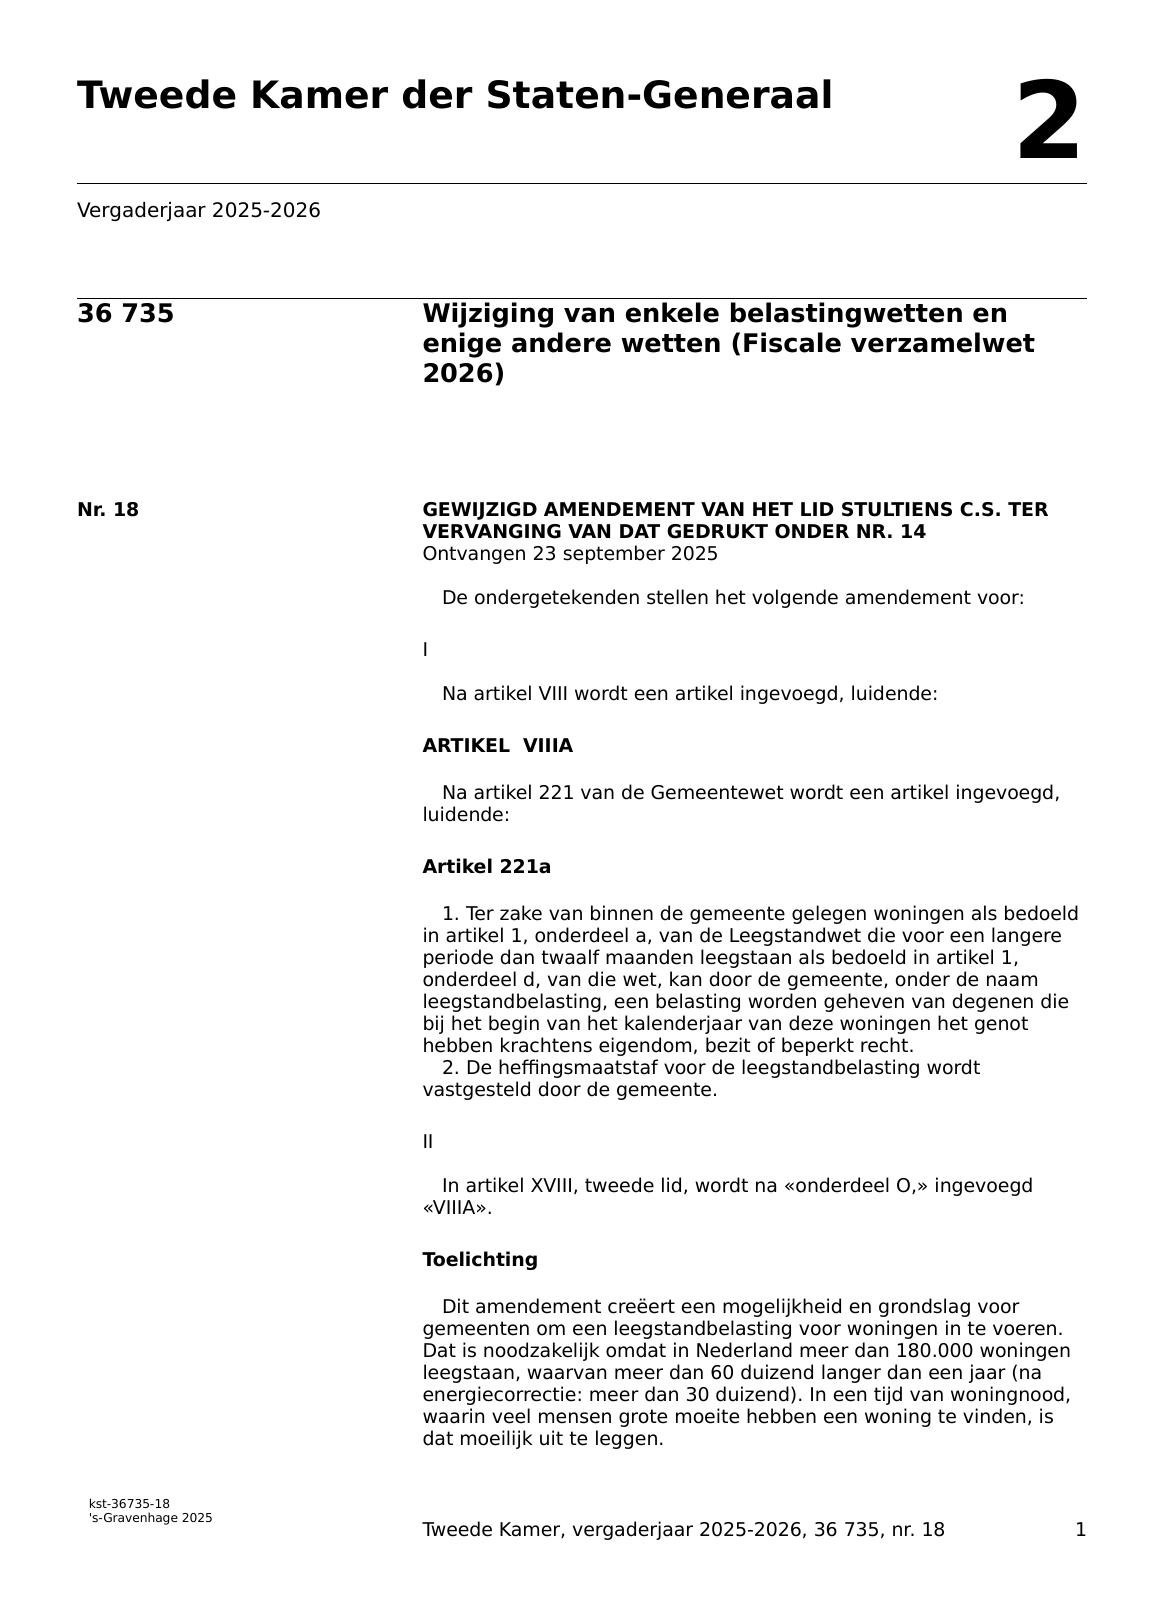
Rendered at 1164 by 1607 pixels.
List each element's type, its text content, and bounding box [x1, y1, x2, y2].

subtitle I [422, 639, 1087, 661]
subtitle 36 735 Wijziging van enkele belastingwetten en enige andere wetten (Fiscale verzamelwet 2026) [77, 299, 1087, 388]
table_header 2 [886, 59, 1087, 183]
subtitle Artikel 221a [422, 856, 1087, 878]
text Dit amendement creëert een mogelijkheid en grondslag voor gemeenten om een leegstandbelasting voor woningen in te voeren. Dat is noodzakelijk omdat in Nederland meer dan 180.000 woningen leegstaan, waarvan meer dan 60 duizend langer dan een jaar (na energiecorrectie: meer dan 30 duizend). In een tijd van woningnood, waarin veel mensen grote moeite hebben een woning te vinden, is dat moeilijk uit te leggen. [422, 1296, 1087, 1450]
subtitle Toelichting [422, 1249, 1087, 1271]
text Na artikel VIII wordt een artikel ingevoegd, luidende: [422, 683, 1087, 705]
text 2. De heffingsmaatstaf voor de leegstandbelasting wordt vastgesteld door de gemeente. [422, 1057, 1087, 1101]
subtitle ARTIKEL VIIIA [422, 735, 1087, 757]
text 's-Gravenhage 2025 [88, 1511, 323, 1525]
text In artikel XVIII, tweede lid, wordt na «onderdeel O,» ingevoegd «VIIIA». [422, 1175, 1087, 1219]
text De ondergetekenden stellen het volgende amendement voor: [422, 587, 1087, 609]
text kst-36735-18 [88, 1497, 323, 1511]
text 1. Ter zake van binnen de gemeente gelegen woningen als bedoeld in artikel 1, onderdeel a, van de Leegstandwet die voor een langere periode dan twaalf maanden leegstaan als bedoeld in artikel 1, onderdeel d, van die wet, kan door de gemeente, onder de naam leegstandbelasting, een belasting worden geheven van degenen die bij het begin van het kalenderjaar van deze woningen het genot hebben krachtens eigendom, bezit of beperkt recht. [422, 903, 1087, 1057]
table_header Tweede Kamer der Staten-Generaal [77, 59, 886, 183]
text Ontvangen 23 september 2025 [422, 543, 1087, 565]
text Na artikel 221 van de Gemeentewet wordt een artikel ingevoegd, luidende: [422, 782, 1087, 826]
subtitle Nr. 18 GEWIJZIGD AMENDEMENT VAN HET LID STULTIENS C.S. TER VERVANGING VAN DAT GEDRUKT ONDER NR. 14 [77, 499, 1087, 543]
table_cell Vergaderjaar 2025-2026 [77, 184, 1087, 298]
subtitle II [422, 1131, 1087, 1153]
